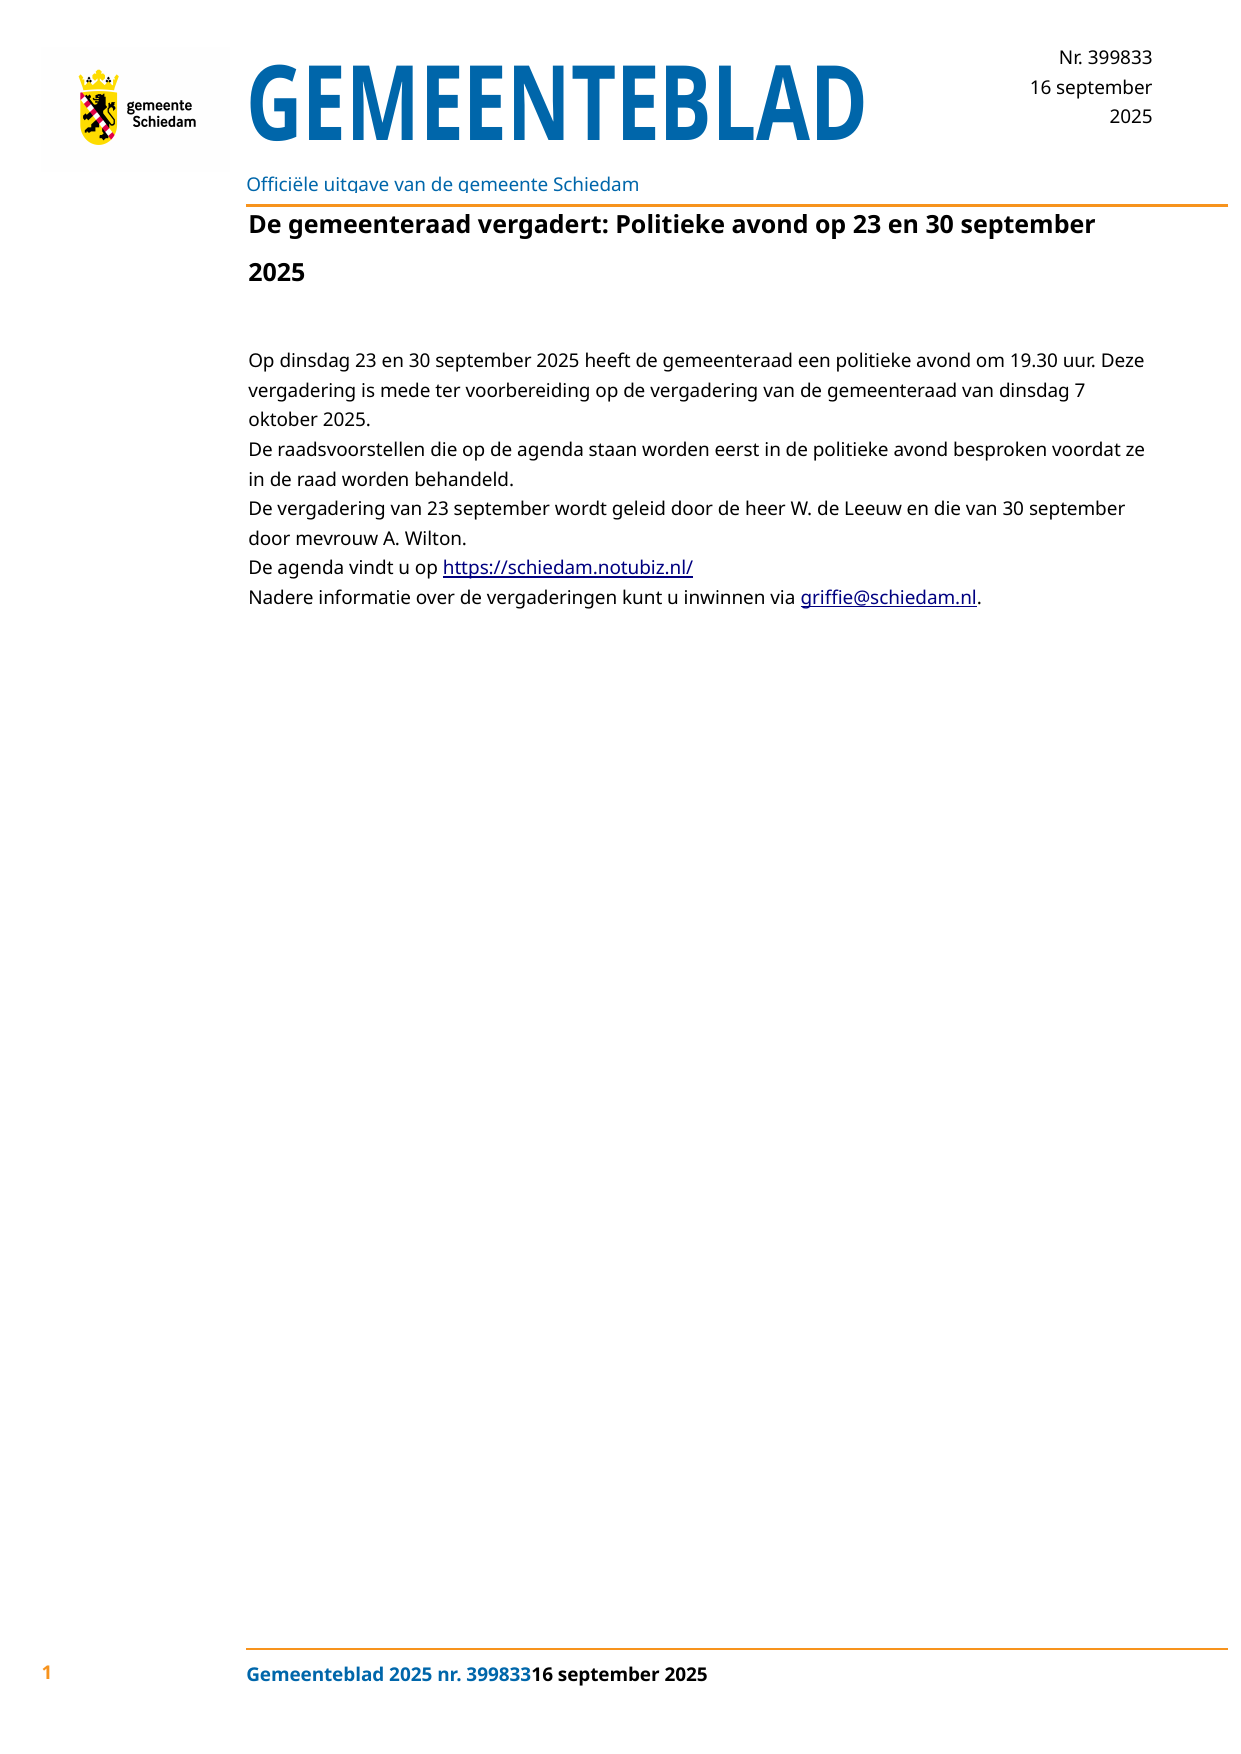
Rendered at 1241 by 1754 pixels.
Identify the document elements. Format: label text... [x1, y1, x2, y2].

text De vergadering van 23 september wordt geleid door de heer W. de Leeuw en die van 30 september door mevrouw A. Wilton. [248, 495, 1152, 551]
text De raadsvoorstellen die op de agenda staan worden eerst in de politieke avond besproken voordat ze in de raad worden behandeld. [248, 436, 1152, 492]
text De agenda vindt u op https://schiedam.notubiz.nl/ [248, 554, 1152, 580]
text Nadere informatie over de vergaderingen kunt u inwinnen via griffie@schiedam.nl. [248, 584, 1152, 610]
text Op dinsdag 23 en 30 september 2025 heeft de gemeenteraad een politieke avond om 19.30 uur. Deze vergadering is mede ter voorbereiding op de vergadering van de gemeenteraad van dinsdag 7 oktober 2025. [248, 347, 1152, 432]
picture [41, 47, 231, 172]
text De gemeenteraad vergadert: Politieke avond op 23 en 30 september 2025 [248, 207, 1152, 288]
